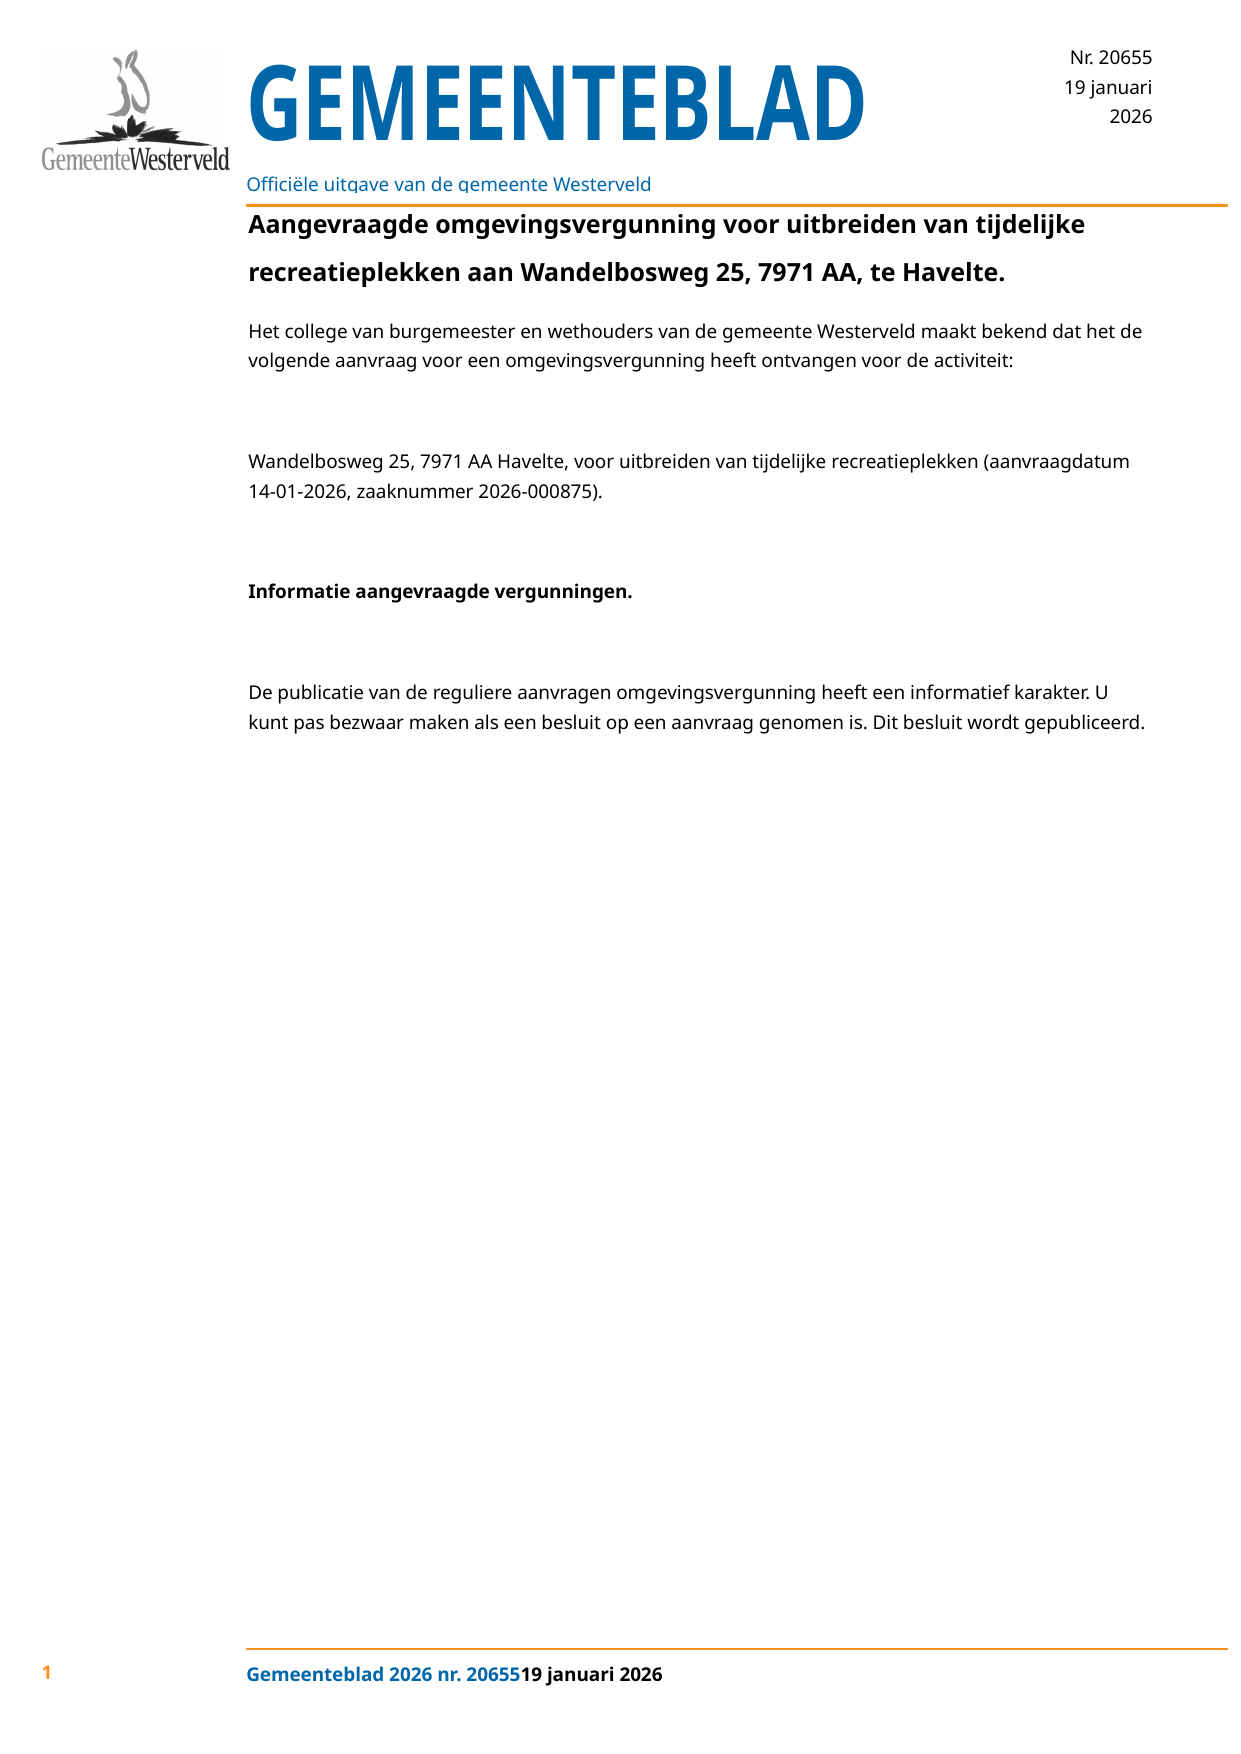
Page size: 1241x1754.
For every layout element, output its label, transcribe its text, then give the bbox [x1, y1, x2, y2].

text Aangevraagde omgevingsvergunning voor uitbreiden van tijdelijke recreatieplekken aan Wandelbosweg 25, 7971 AA, te Havelte. [248, 207, 1152, 288]
text Het college van burgemeester en wethouders van de gemeente Westerveld maakt bekend dat het de volgende aanvraag voor een omgevingsvergunning heeft ontvangen voor de activiteit: [248, 318, 1152, 373]
picture [41, 47, 231, 172]
text De publicatie van de reguliere aanvragen omgevingsvergunning heeft een informatief karakter. U kunt pas bezwaar maken als een besluit op een aanvraag genomen is. Dit besluit wordt gepubliceerd. [248, 679, 1152, 735]
text Informatie aangevraagde vergunningen. [248, 579, 1152, 604]
text Wandelbosweg 25, 7971 AA Havelte, voor uitbreiden van tijdelijke recreatieplekken (aanvraagdatum 14-01-2026, zaaknummer 2026-000875). [248, 448, 1152, 504]
